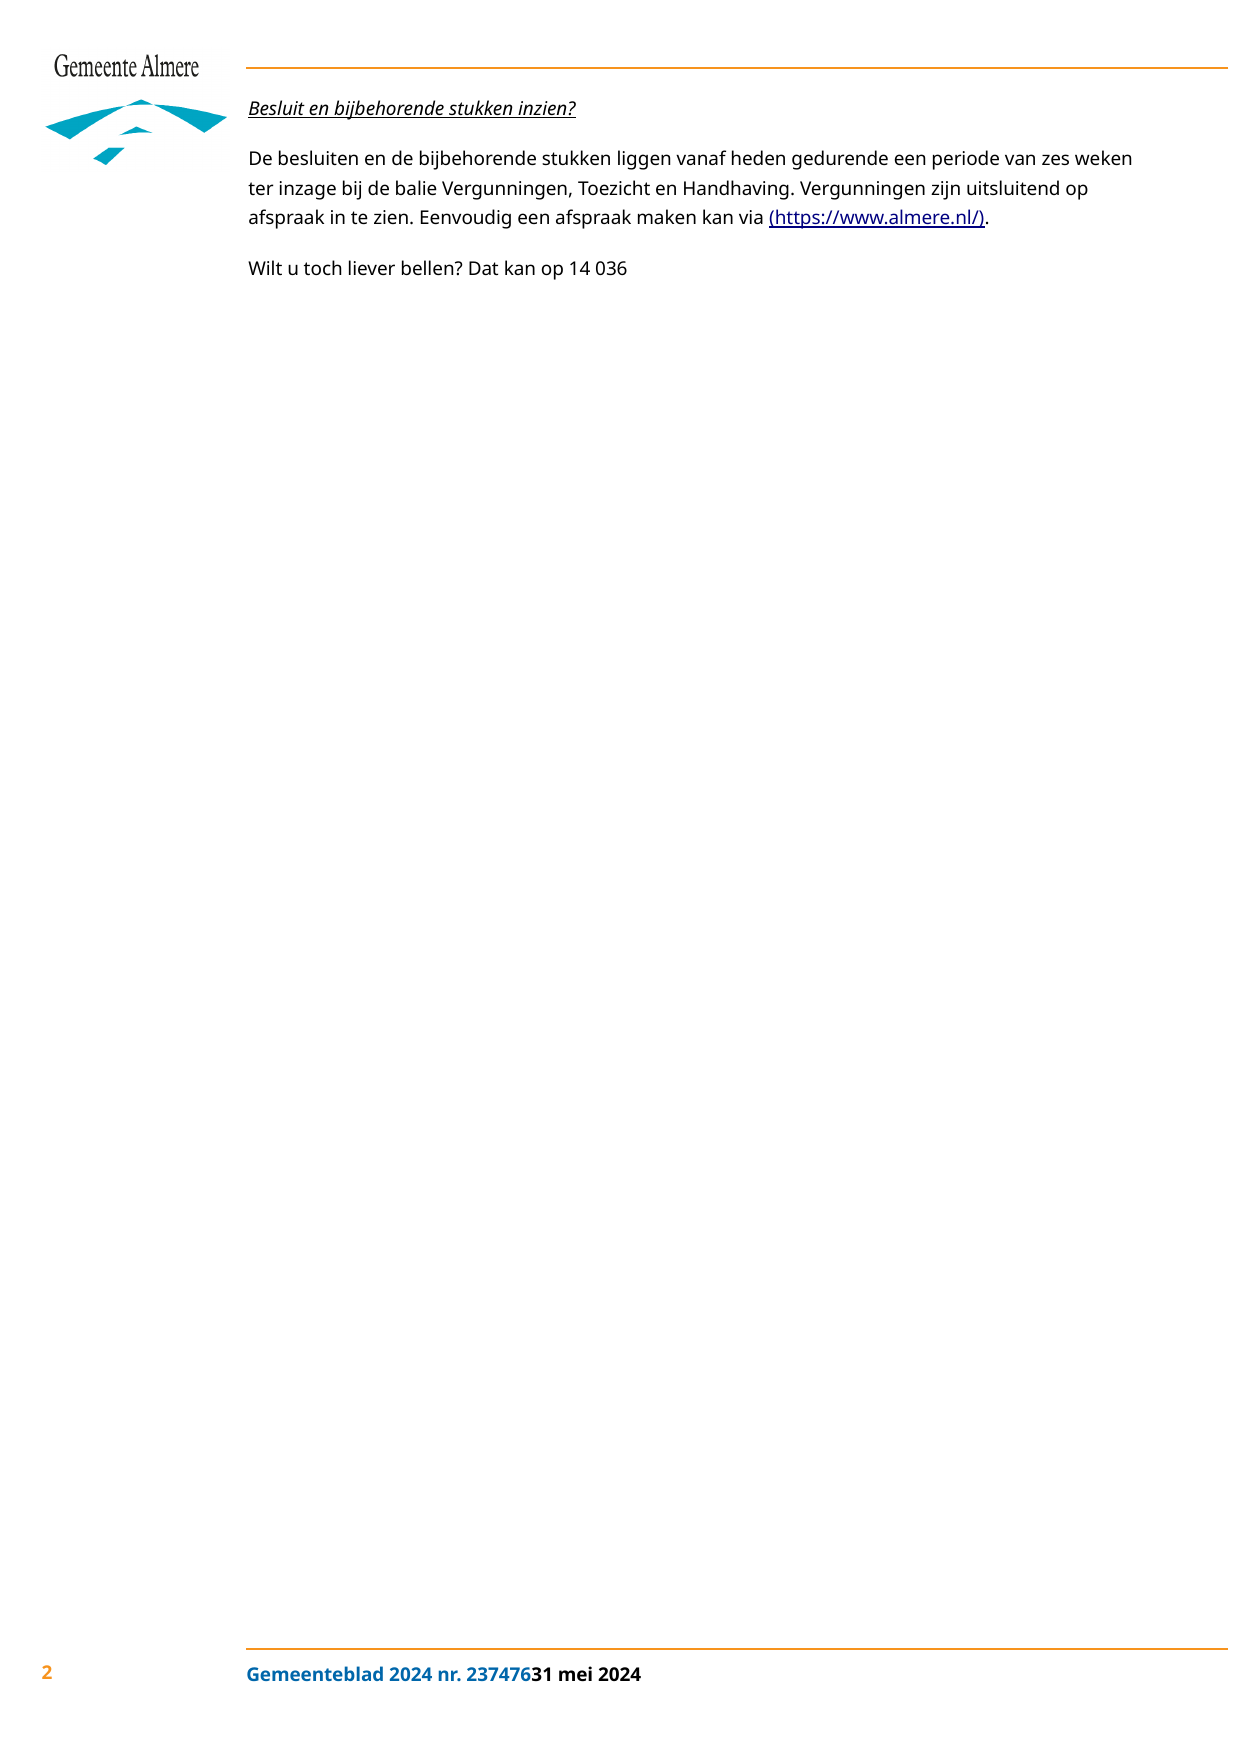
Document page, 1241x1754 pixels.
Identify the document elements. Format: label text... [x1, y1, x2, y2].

text De besluiten en de bijbehorende stukken liggen vanaf heden gedurende een periode van zes weken ter inzage bij de balie Vergunningen, Toezicht en Handhaving. Vergunningen zijn uitsluitend op afspraak in te zien. Eenvoudig een afspraak maken kan via (https://www.almere.nl/). [248, 145, 1152, 230]
text Wilt u toch liever bellen? Dat kan op 14 036 [248, 255, 1152, 281]
text Besluit en bijbehorende stukken inzien? [248, 95, 1152, 121]
picture [41, 47, 231, 172]
